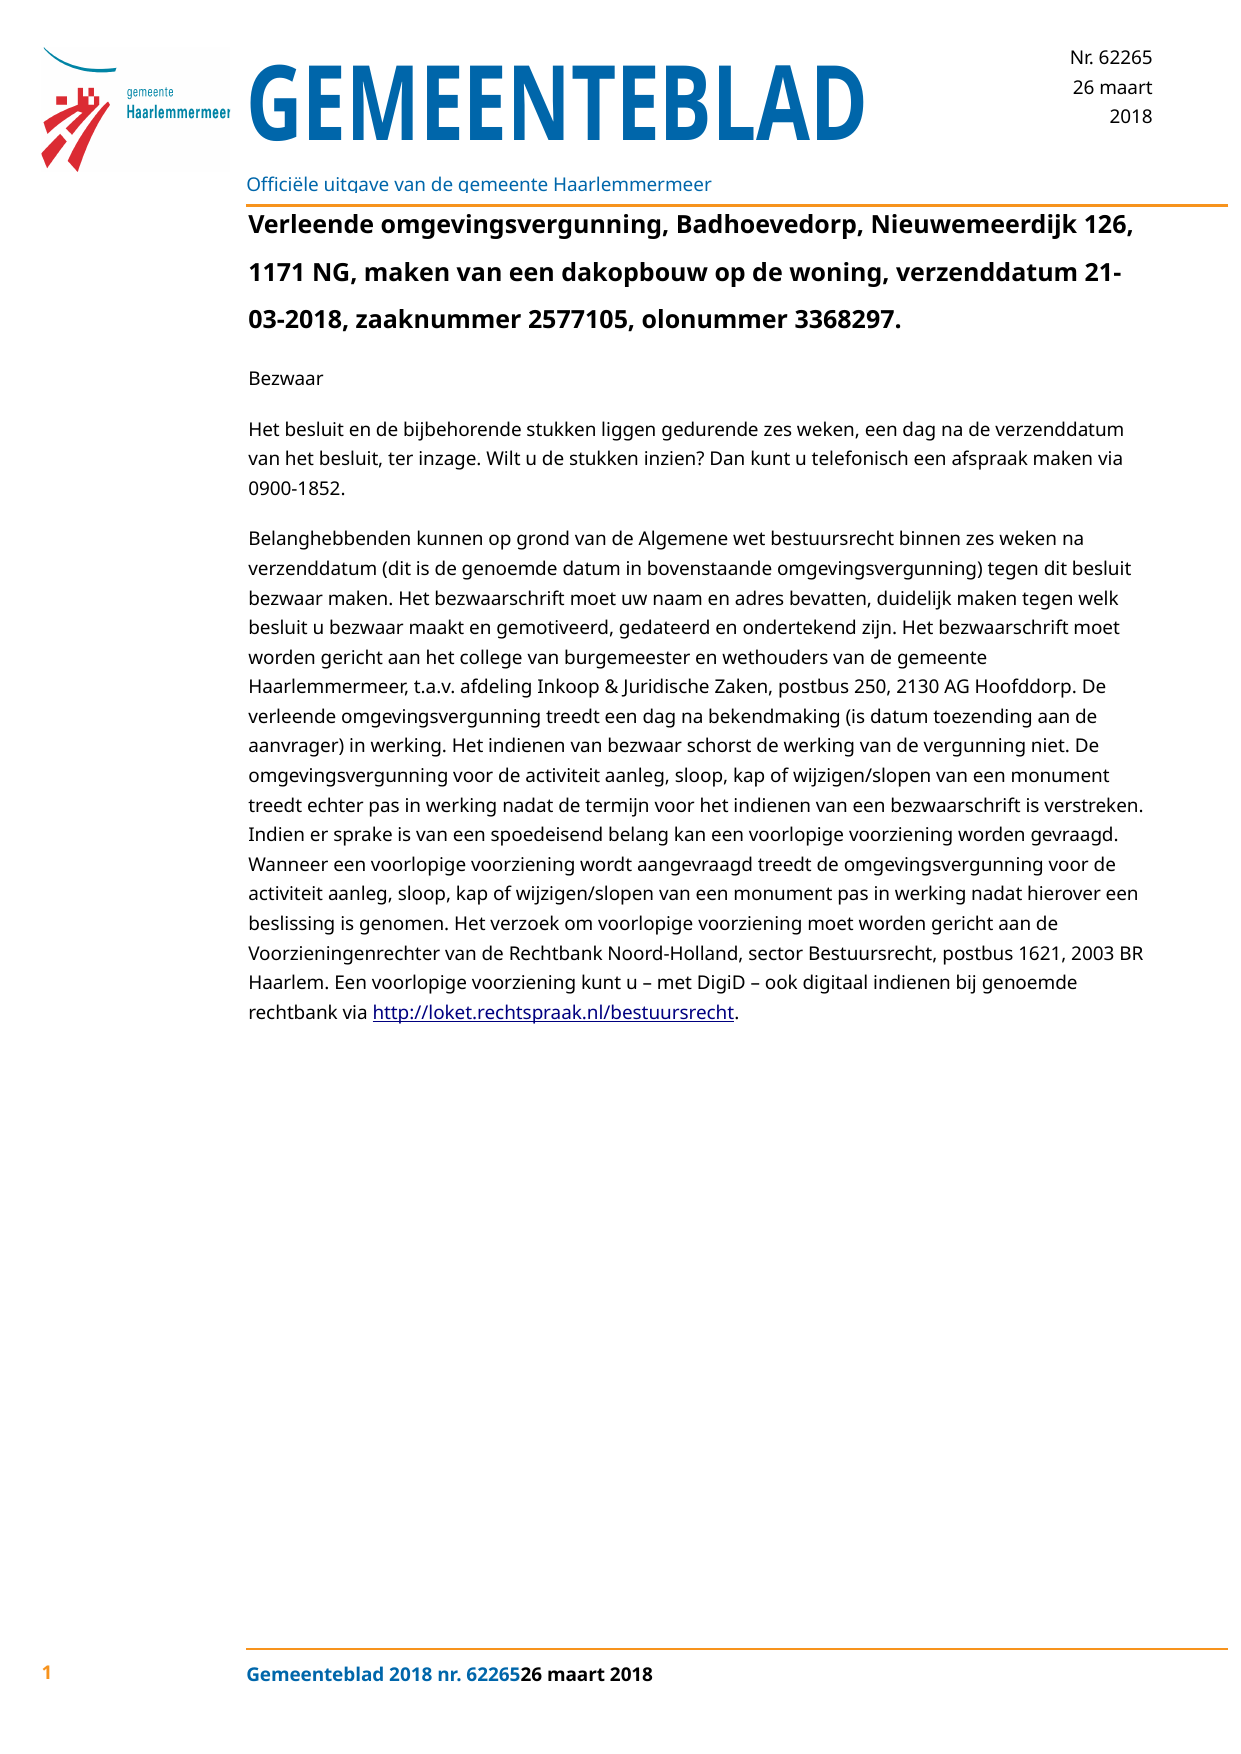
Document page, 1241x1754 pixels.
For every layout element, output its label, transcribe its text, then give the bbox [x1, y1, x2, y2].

text Bezwaar [248, 366, 1152, 391]
text Verleende omgevingsvergunning, Badhoevedorp, Nieuwemeerdijk 126, 1171 NG, maken van een dakopbouw op de woning, verzenddatum 21-03-2018, zaaknummer 2577105, olonummer 3368297. [248, 207, 1152, 336]
text Het besluit en de bijbehorende stukken liggen gedurende zes weken, een dag na de verzenddatum van het besluit, ter inzage. Wilt u de stukken inzien? Dan kunt u telefonisch een afspraak maken via 0900-1852. [248, 416, 1152, 501]
text Belanghebbenden kunnen op grond van de Algemene wet bestuursrecht binnen zes weken na verzenddatum (dit is de genoemde datum in bovenstaande omgevingsvergunning) tegen dit besluit bezwaar maken. Het bezwaarschrift moet uw naam en adres bevatten, duidelijk maken tegen welk besluit u bezwaar maakt en gemotiveerd, gedateerd en ondertekend zijn. Het bezwaarschrift moet worden gericht aan het college van burgemeester en wethouders van de gemeente Haarlemmermeer, t.a.v. afdeling Inkoop & Juridische Zaken, postbus 250, 2130 AG Hoofddorp. De verleende omgevingsvergunning treedt een dag na bekendmaking (is datum toezending aan de aanvrager) in werking. Het indienen van bezwaar schorst de werking van de vergunning niet. De omgevingsvergunning voor de activiteit aanleg, sloop, kap of wijzigen/slopen van een monument treedt echter pas in werking nadat de termijn voor het indienen van een bezwaarschrift is verstreken. Indien er sprake is van een spoedeisend belang kan een voorlopige voorziening worden gevraagd. Wanneer een voorlopige voorziening wordt aangevraagd treedt de omgevingsvergunning voor de activiteit aanleg, sloop, kap of wijzigen/slopen van een monument pas in werking nadat hierover een beslissing is genomen. Het verzoek om voorlopige voorziening moet worden gericht aan de Voorzieningenrechter van de Rechtbank Noord-Holland, sector Bestuursrecht, postbus 1621, 2003 BR Haarlem. Een voorlopige voorziening kunt u – met DigiD – ook digitaal indienen bij genoemde rechtbank via http://loket.rechtspraak.nl/bestuursrecht. [248, 526, 1152, 1024]
picture [41, 47, 231, 172]
